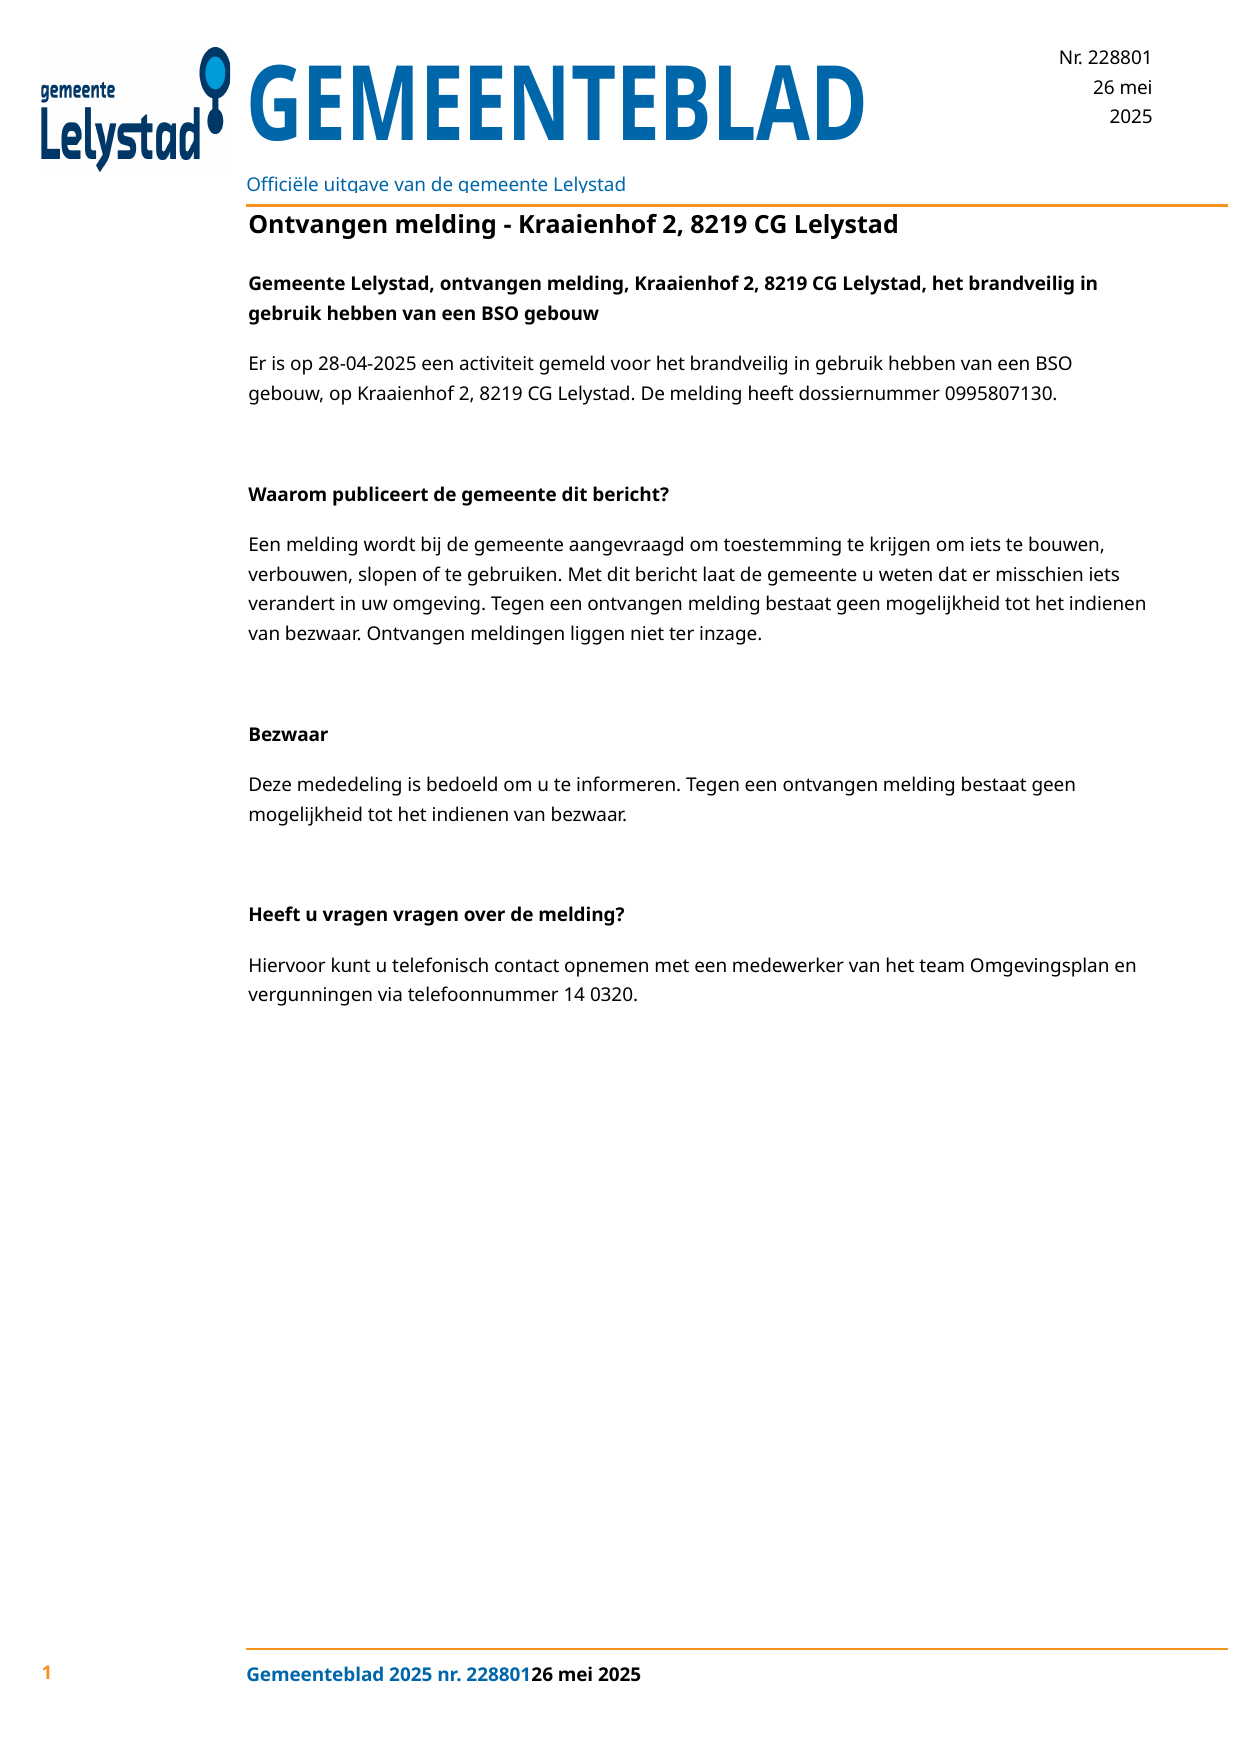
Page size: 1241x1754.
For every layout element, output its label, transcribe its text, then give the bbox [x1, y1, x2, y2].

text Gemeente Lelystad, ontvangen melding, Kraaienhof 2, 8219 CG Lelystad, het brandveilig in gebruik hebben van een BSO gebouw [248, 270, 1152, 326]
text Ontvangen melding - Kraaienhof 2, 8219 CG Lelystad [248, 207, 1152, 241]
picture [41, 47, 231, 172]
text Deze mededeling is bedoeld om u te informeren. Tegen een ontvangen melding bestaat geen mogelijkheid tot het indienen van bezwaar. [248, 771, 1152, 826]
text Heeft u vragen vragen over de melding? [248, 902, 1152, 927]
text Er is op 28-04-2025 een activiteit gemeld voor het brandveilig in gebruik hebben van een BSO gebouw, op Kraaienhof 2, 8219 CG Lelystad. De melding heeft dossiernummer 0995807130. [248, 350, 1152, 406]
text Een melding wordt bij de gemeente aangevraagd om toestemming te krijgen om iets te bouwen, verbouwen, slopen of te gebruiken. Met dit bericht laat de gemeente u weten dat er misschien iets verandert in uw omgeving. Tegen een ontvangen melding bestaat geen mogelijkheid tot het indienen van bezwaar. Ontvangen meldingen liggen niet ter inzage. [248, 531, 1152, 646]
text Hiervoor kunt u telefonisch contact opnemen met een medewerker van het team Omgevingsplan en vergunningen via telefoonnummer 14 0320. [248, 952, 1152, 1007]
text Bezwaar [248, 721, 1152, 746]
text Waarom publiceert de gemeente dit bericht? [248, 481, 1152, 506]
